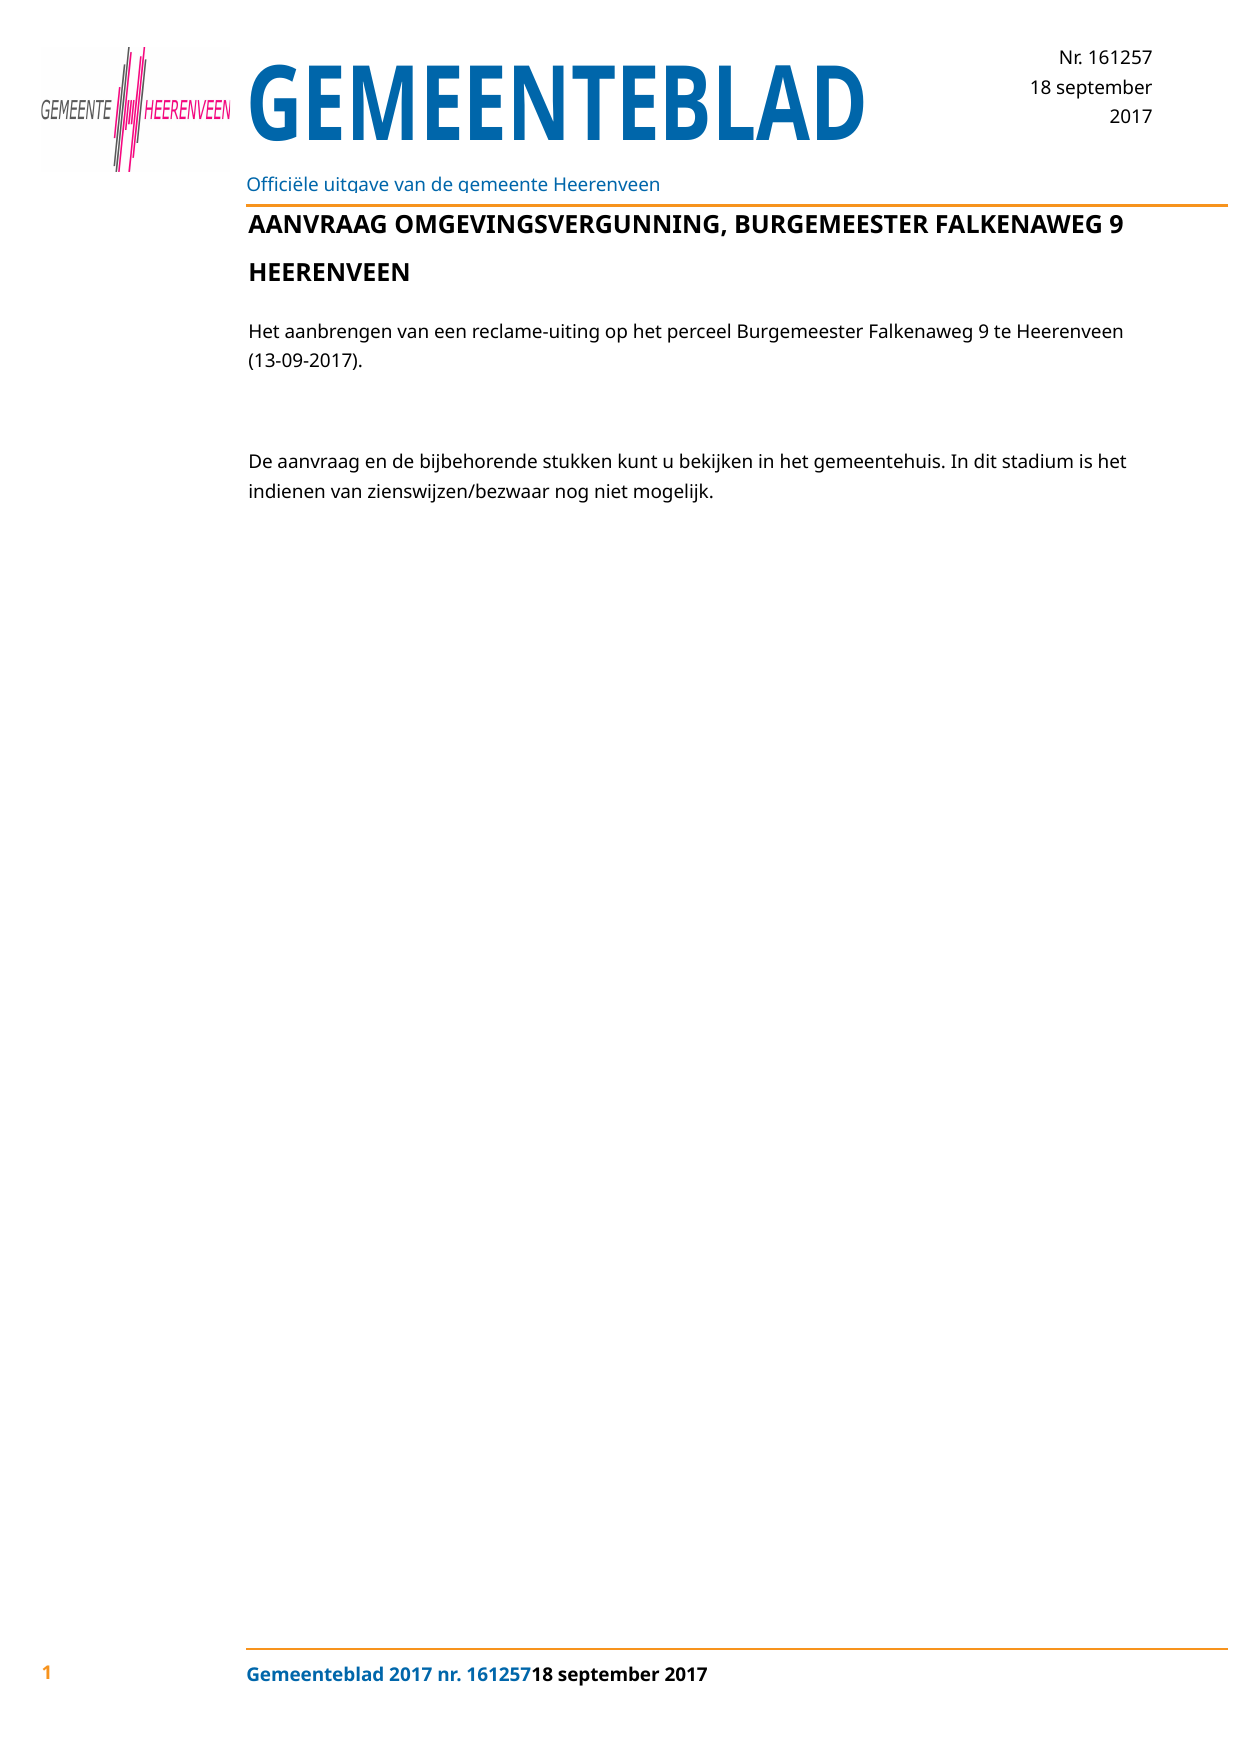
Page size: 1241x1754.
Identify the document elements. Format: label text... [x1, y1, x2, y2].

text Het aanbrengen van een reclame-uiting op het perceel Burgemeester Falkenaweg 9 te Heerenveen (13-09-2017). [248, 318, 1152, 373]
text AANVRAAG OMGEVINGSVERGUNNING, BURGEMEESTER FALKENAWEG 9 HEERENVEEN [248, 207, 1152, 288]
text De aanvraag en de bijbehorende stukken kunt u bekijken in het gemeentehuis. In dit stadium is het indienen van zienswijzen/bezwaar nog niet mogelijk. [248, 448, 1152, 504]
picture [41, 47, 231, 172]
